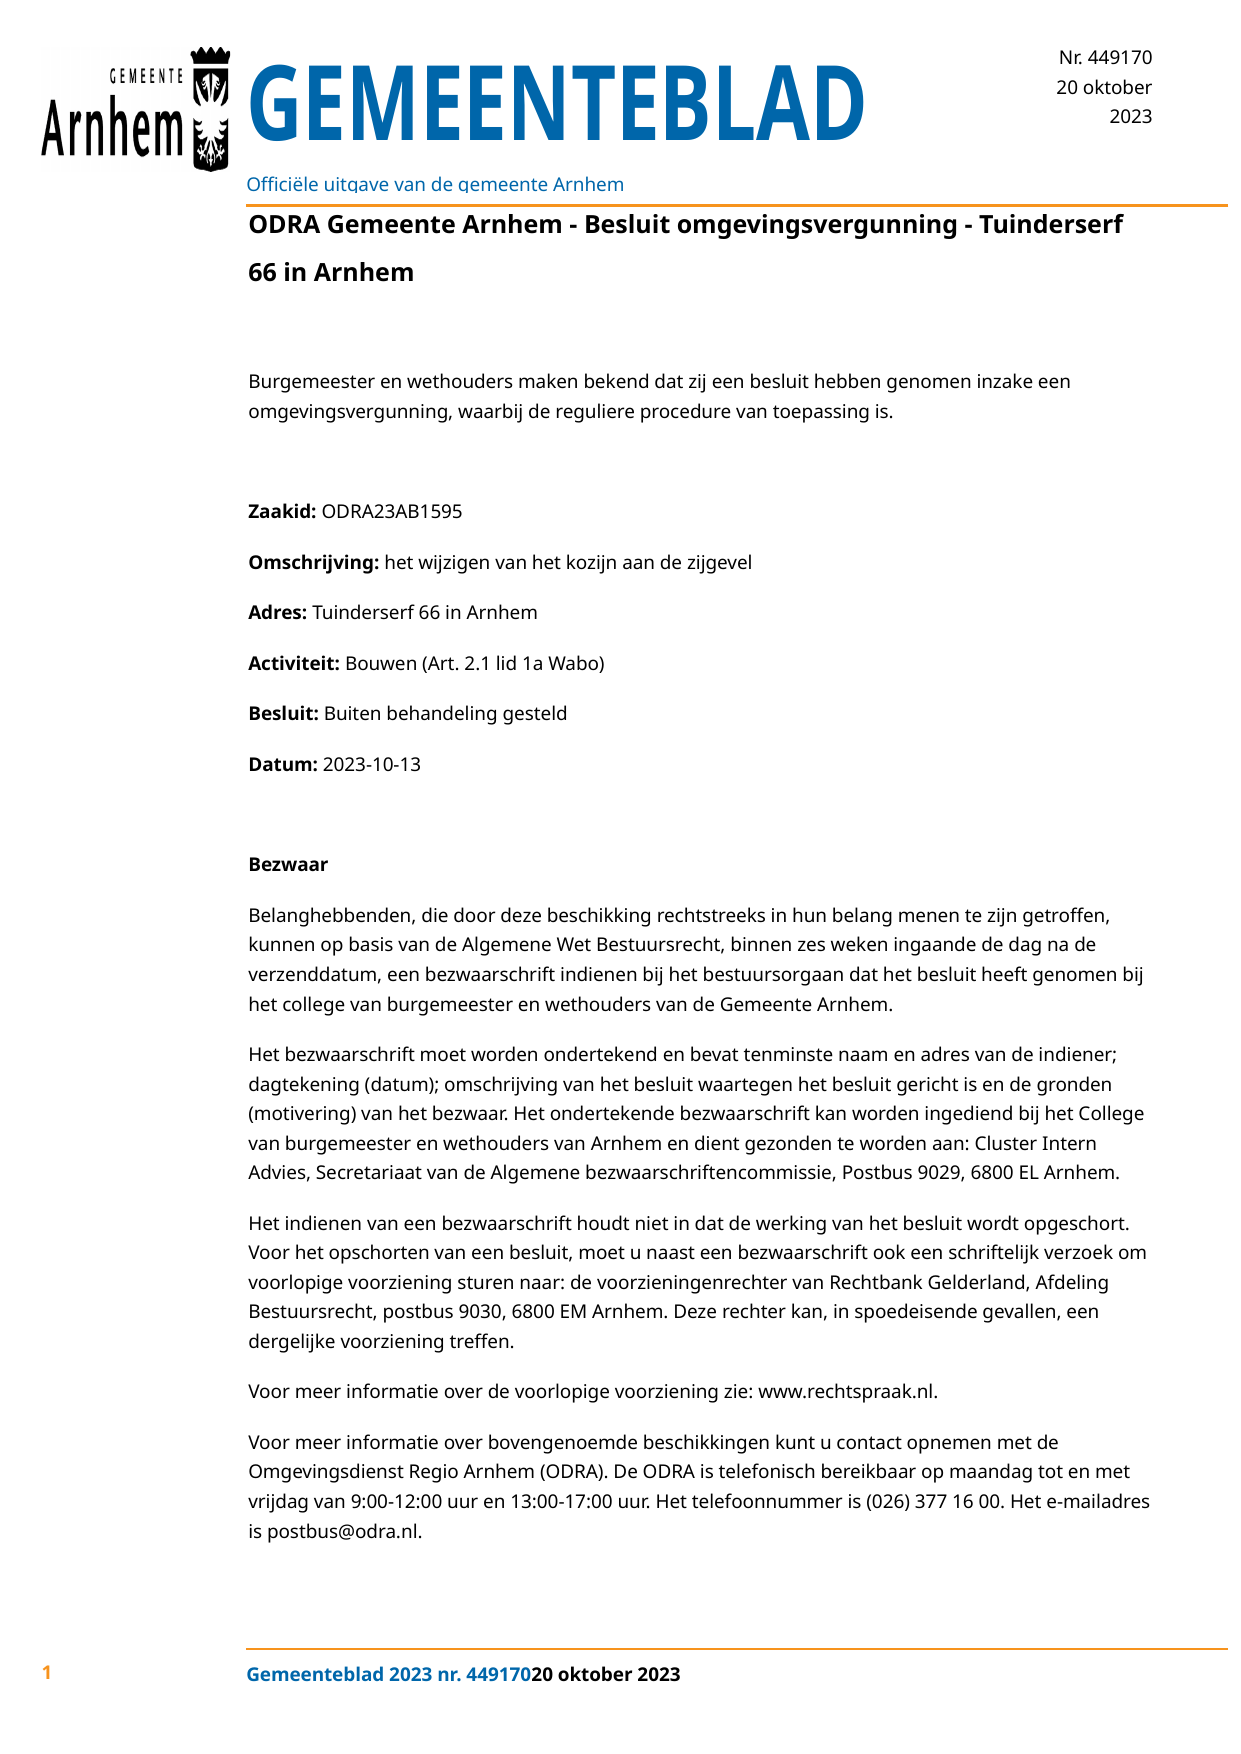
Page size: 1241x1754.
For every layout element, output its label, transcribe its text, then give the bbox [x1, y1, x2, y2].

text Activiteit: Bouwen (Art. 2.1 lid 1a Wabo) [248, 650, 1152, 676]
text Zaakid: ODRA23AB1595 [248, 499, 1152, 524]
text Voor meer informatie over de voorlopige voorziening zie: www.rechtspraak.nl. [248, 1379, 1152, 1404]
picture [41, 47, 231, 172]
text Het bezwaarschrift moet worden ondertekend en bevat tenminste naam en adres van de indiener; dagtekening (datum); omschrijving van het besluit waartegen het besluit gericht is en de gronden (motivering) van het bezwaar. Het ondertekende bezwaarschrift kan worden ingediend bij het College van burgemeester en wethouders van Arnhem en dient gezonden te worden aan: Cluster Intern Advies, Secretariaat van de Algemene bezwaarschriftencommissie, Postbus 9029, 6800 EL Arnhem. [248, 1041, 1152, 1185]
text Voor meer informatie over bovengenoemde beschikkingen kunt u contact opnemen met de Omgevingsdienst Regio Arnhem (ODRA). De ODRA is telefonisch bereikbaar op maandag tot en met vrijdag van 9:00-12:00 uur en 13:00-17:00 uur. Het telefoonnummer is (026) 377 16 00. Het e-mailadres is postbus@odra.nl. [248, 1429, 1152, 1544]
text Burgemeester en wethouders maken bekend dat zij een besluit hebben genomen inzake een omgevingsvergunning, waarbij de reguliere procedure van toepassing is. [248, 368, 1152, 424]
text Adres: Tuinderserf 66 in Arnhem [248, 599, 1152, 625]
text Datum: 2023-10-13 [248, 751, 1152, 777]
text Bezwaar [248, 852, 1152, 877]
text Omschrijving: het wijzigen van het kozijn aan de zijgevel [248, 549, 1152, 575]
text ODRA Gemeente Arnhem - Besluit omgevingsvergunning - Tuinderserf 66 in Arnhem [248, 207, 1152, 288]
text Besluit: Buiten behandeling gesteld [248, 700, 1152, 726]
text Het indienen van een bezwaarschrift houdt niet in dat de werking van het besluit wordt opgeschort. Voor het opschorten van een besluit, moet u naast een bezwaarschrift ook een schriftelijk verzoek om voorlopige voorziening sturen naar: de voorzieningenrechter van Rechtbank Gelderland, Afdeling Bestuursrecht, postbus 9030, 6800 EM Arnhem. Deze rechter kan, in spoedeisende gevallen, een dergelijke voorziening treffen. [248, 1210, 1152, 1354]
text Belanghebbenden, die door deze beschikking rechtstreeks in hun belang menen te zijn getroffen, kunnen op basis van de Algemene Wet Bestuursrecht, binnen zes weken ingaande de dag na de verzenddatum, een bezwaarschrift indienen bij het bestuursorgaan dat het besluit heeft genomen bij het college van burgemeester en wethouders van de Gemeente Arnhem. [248, 902, 1152, 1017]
